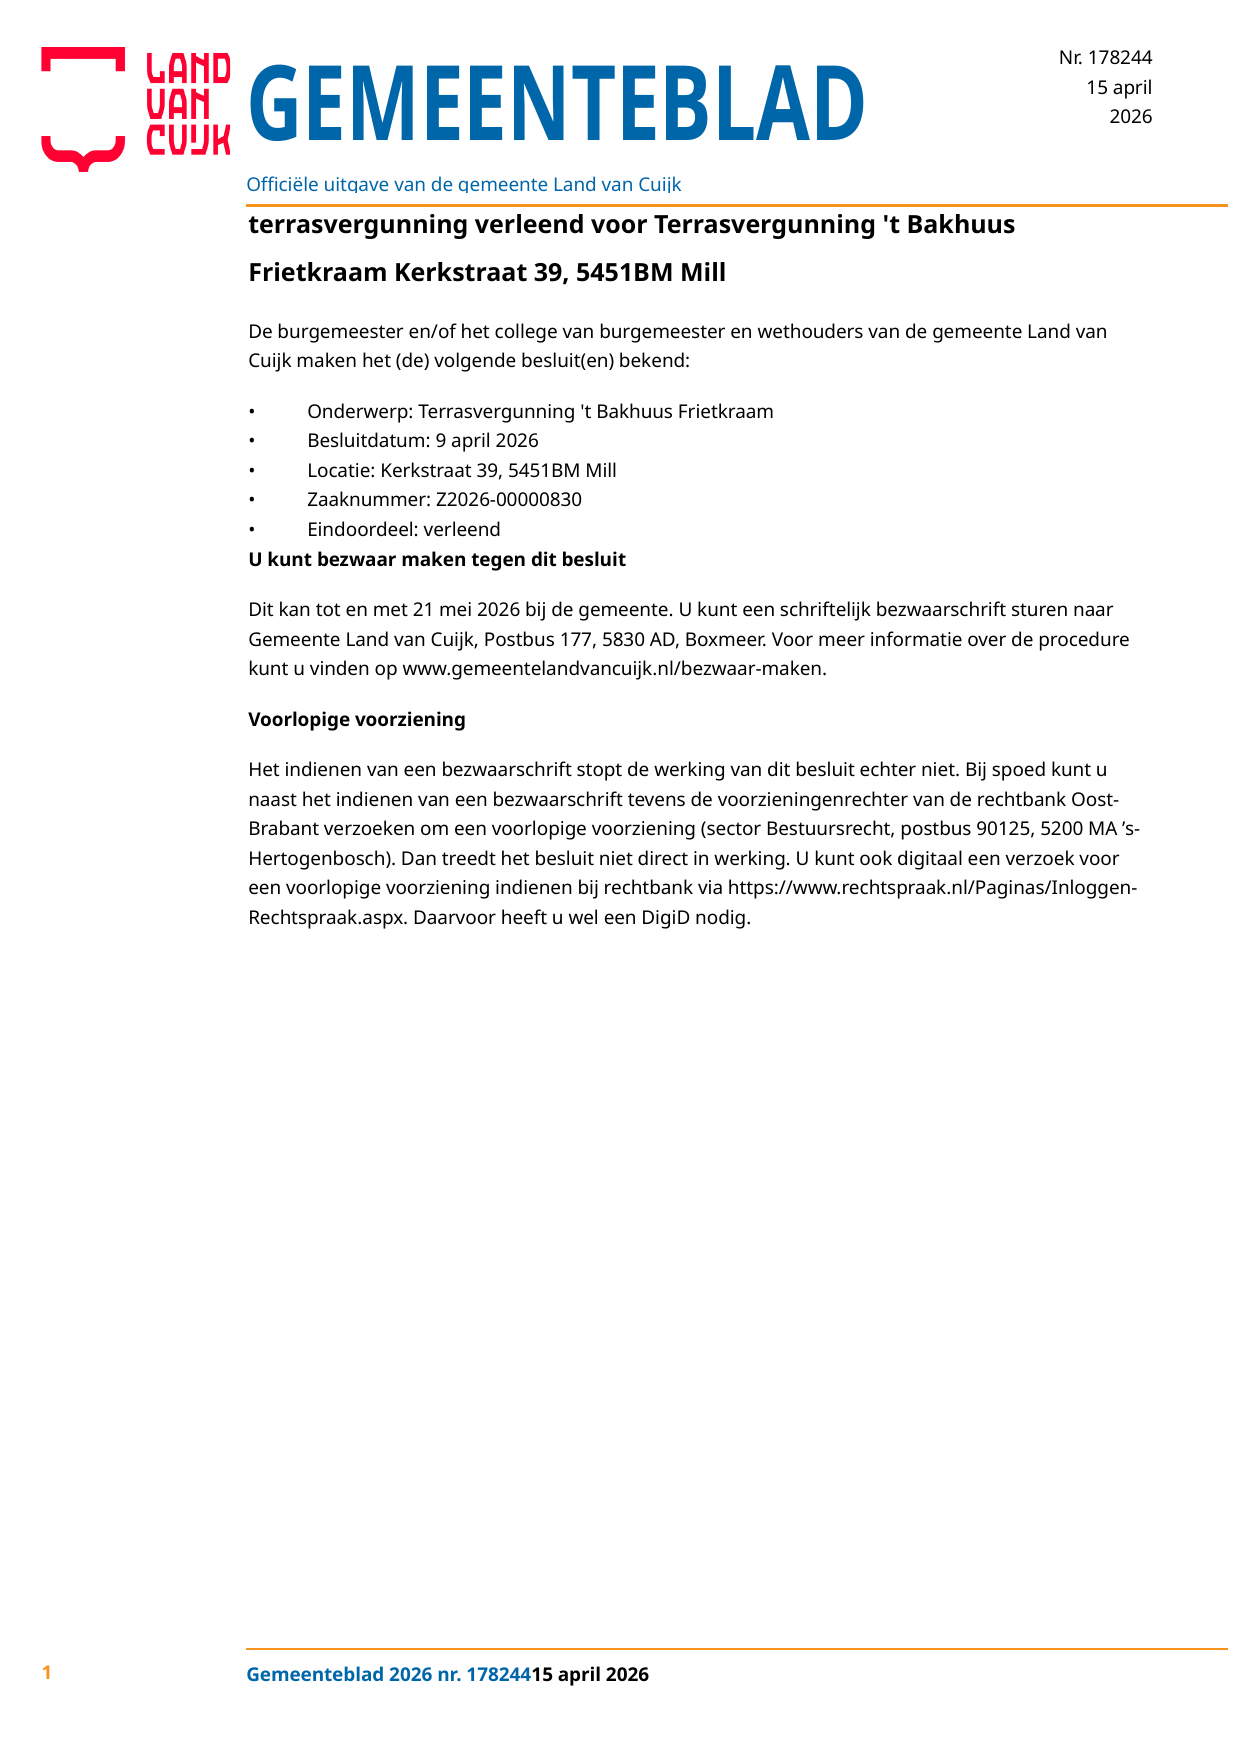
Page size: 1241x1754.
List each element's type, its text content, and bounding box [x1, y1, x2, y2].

list Besluitdatum: 9 april 2026 [248, 427, 1152, 453]
list Zaaknummer: Z2026-00000830 [248, 487, 1152, 512]
text De burgemeester en/of het college van burgemeester en wethouders van de gemeente Land van Cuijk maken het (de) volgende besluit(en) bekend: [248, 318, 1152, 373]
text Dit kan tot en met 21 mei 2026 bij de gemeente. U kunt een schriftelijk bezwaarschrift sturen naar Gemeente Land van Cuijk, Postbus 177, 5830 AD, Boxmeer. Voor meer informatie over de procedure kunt u vinden op www.gemeentelandvancuijk.nl/bezwaar-maken. [248, 596, 1152, 681]
list Onderwerp: Terrasvergunning 't Bakhuus Frietkraam [248, 398, 1152, 424]
list Locatie: Kerkstraat 39, 5451BM Mill [248, 457, 1152, 483]
list Eindoordeel: verleend [248, 516, 1152, 542]
text Voorlopige voorziening [248, 706, 1152, 732]
text terrasvergunning verleend voor Terrasvergunning 't Bakhuus Frietkraam Kerkstraat 39, 5451BM Mill [248, 207, 1152, 288]
text Het indienen van een bezwaarschrift stopt de werking van dit besluit echter niet. Bij spoed kunt u naast het indienen van een bezwaarschrift tevens de voorzieningenrechter van de rechtbank Oost-Brabant verzoeken om een voorlopige voorziening (sector Bestuursrecht, postbus 90125, 5200 MA ’s-Hertogenbosch). Dan treedt het besluit niet direct in werking. U kunt ook digitaal een verzoek voor een voorlopige voorziening indienen bij rechtbank via https://www.rechtspraak.nl/Paginas/Inloggen-Rechtspraak.aspx. Daarvoor heeft u wel een DigiD nodig. [248, 756, 1152, 930]
text U kunt bezwaar maken tegen dit besluit [248, 546, 1152, 572]
picture [41, 47, 231, 172]
